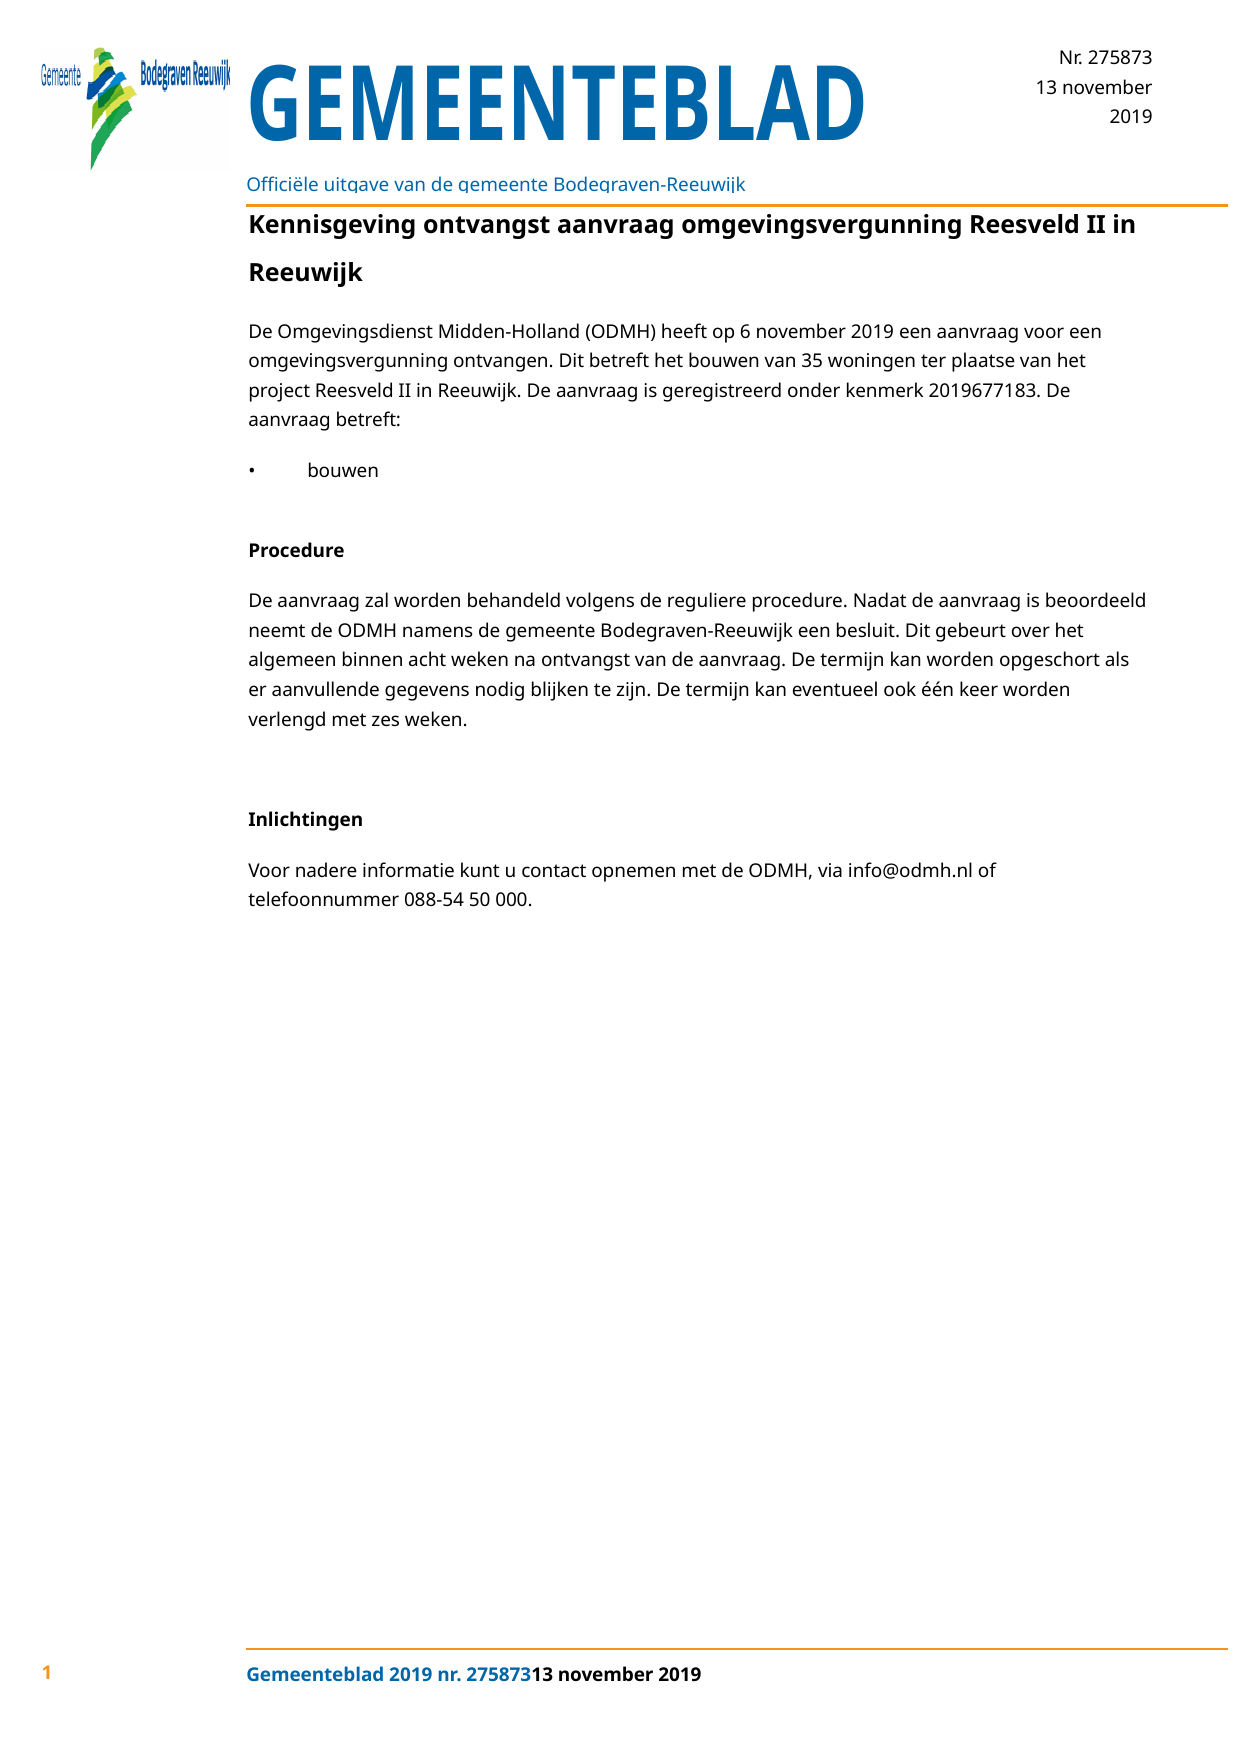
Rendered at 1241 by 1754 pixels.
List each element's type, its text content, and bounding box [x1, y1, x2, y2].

text Procedure [248, 537, 1152, 563]
text Kennisgeving ontvangst aanvraag omgevingsvergunning Reesveld II in Reeuwijk [248, 207, 1152, 288]
text De aanvraag zal worden behandeld volgens de reguliere procedure. Nadat de aanvraag is beoordeeld neemt de ODMH namens de gemeente Bodegraven-Reeuwijk een besluit. Dit gebeurt over het algemeen binnen acht weken na ontvangst van de aanvraag. De termijn kan worden opgeschort als er aanvullende gegevens nodig blijken te zijn. De termijn kan eventueel ook één keer worden verlengd met zes weken. [248, 587, 1152, 732]
text Voor nadere informatie kunt u contact opnemen met de ODMH, via info@odmh.nl of telefoonnummer 088-54 50 000. [248, 857, 1152, 912]
text Inlichtingen [248, 807, 1152, 832]
list bouwen [248, 457, 1152, 483]
picture [41, 47, 231, 172]
text De Omgevingsdienst Midden-Holland (ODMH) heeft op 6 november 2019 een aanvraag voor een omgevingsvergunning ontvangen. Dit betreft het bouwen van 35 woningen ter plaatse van het project Reesveld II in Reeuwijk. De aanvraag is geregistreerd onder kenmerk 2019677183. De aanvraag betreft: [248, 318, 1152, 432]
